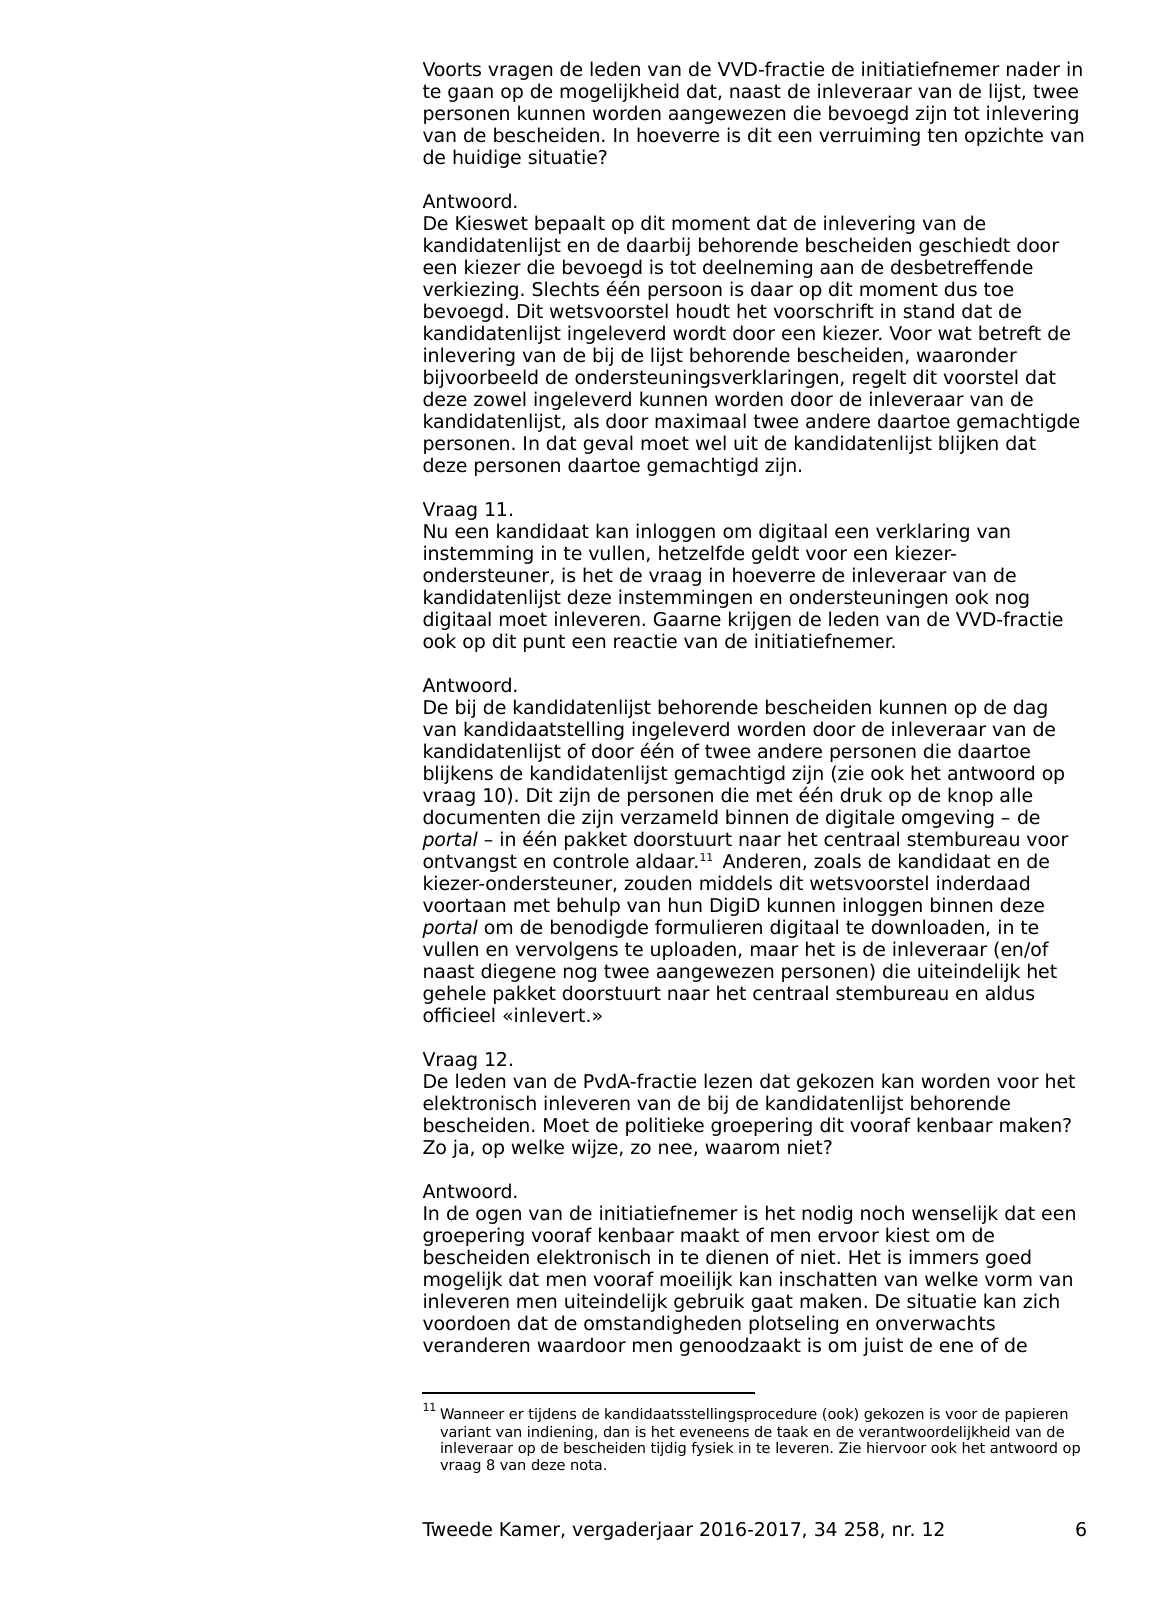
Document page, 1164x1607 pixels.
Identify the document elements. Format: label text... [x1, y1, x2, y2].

text In de ogen van de initiatiefnemer is het nodig noch wenselijk dat een groepering vooraf kenbaar maakt of men ervoor kiest om de bescheiden elektronisch in te dienen of niet. Het is immers goed mogelijk dat men vooraf moeilijk kan inschatten van welke vorm van inleveren men uiteindelijk gebruik gaat maken. De situatie kan zich voordoen dat de omstandigheden plotseling en onverwachts veranderen waardoor men genoodzaakt is om juist de ene of de [422, 1203, 1087, 1357]
text Antwoord. [422, 1181, 1087, 1203]
text Antwoord. [422, 191, 1087, 213]
text De Kieswet bepaalt op dit moment dat de inlevering van de kandidatenlijst en de daarbij behorende bescheiden geschiedt door een kiezer die bevoegd is tot deelneming aan de desbetreffende verkiezing. Slechts één persoon is daar op dit moment dus toe bevoegd. Dit wetsvoorstel houdt het voorschrift in stand dat de kandidatenlijst ingeleverd wordt door een kiezer. Voor wat betreft de inlevering van de bij de lijst behorende bescheiden, waaronder bijvoorbeeld de ondersteuningsverklaringen, regelt dit voorstel dat deze zowel ingeleverd kunnen worden door de inleveraar van de kandidatenlijst, als door maximaal twee andere daartoe gemachtigde personen. In dat geval moet wel uit de kandidatenlijst blijken dat deze personen daartoe gemachtigd zijn. [422, 213, 1087, 477]
text Vraag 12. [422, 1049, 1087, 1071]
text Wanneer er tijdens de kandidaatsstellingsprocedure (ook) gekozen is voor de papieren variant van indiening, dan is het eveneens de taak en de verantwoordelijkheid van de inleveraar op de bescheiden tijdig fysiek in te leveren. Zie hiervoor ook het antwoord op vraag 8 van deze nota. [422, 1402, 1087, 1474]
text De leden van de PvdA-fractie lezen dat gekozen kan worden voor het elektronisch inleveren van de bij de kandidatenlijst behorende bescheiden. Moet de politieke groepering dit vooraf kenbaar maken? Zo ja, op welke wijze, zo nee, waarom niet? [422, 1071, 1087, 1159]
text Vraag 11. [422, 499, 1087, 521]
text Nu een kandidaat kan inloggen om digitaal een verklaring van instemming in te vullen, hetzelfde geldt voor een kiezer-ondersteuner, is het de vraag in hoeverre de inleveraar van de kandidatenlijst deze instemmingen en ondersteuningen ook nog digitaal moet inleveren. Gaarne krijgen de leden van de VVD-fractie ook op dit punt een reactie van de initiatiefnemer. [422, 521, 1087, 653]
text De bij de kandidatenlijst behorende bescheiden kunnen op de dag van kandidaatstelling ingeleverd worden door de inleveraar van de kandidatenlijst of door één of twee andere personen die daartoe blijkens de kandidatenlijst gemachtigd zijn (zie ook het antwoord op vraag 10). Dit zijn de personen die met één druk op de knop alle documenten die zijn verzameld binnen de digitale omgeving – de portal – in één pakket doorstuurt naar het centraal stembureau voor ontvangst en controle aldaar. Anderen, zoals de kandidaat en de kiezer-ondersteuner, zouden middels dit wetsvoorstel inderdaad voortaan met behulp van hun DigiD kunnen inloggen binnen deze portal om de benodigde formulieren digitaal te downloaden, in te vullen en vervolgens te uploaden, maar het is de inleveraar (en/of naast diegene nog twee aangewezen personen) die uiteindelijk het gehele pakket doorstuurt naar het centraal stembureau en aldus officieel «inlevert.» [422, 697, 1087, 1027]
text Antwoord. [422, 675, 1087, 697]
text Voorts vragen de leden van de VVD-fractie de initiatiefnemer nader in te gaan op de mogelijkheid dat, naast de inleveraar van de lijst, twee personen kunnen worden aangewezen die bevoegd zijn tot inlevering van de bescheiden. In hoeverre is dit een verruiming ten opzichte van de huidige situatie? [422, 59, 1087, 169]
